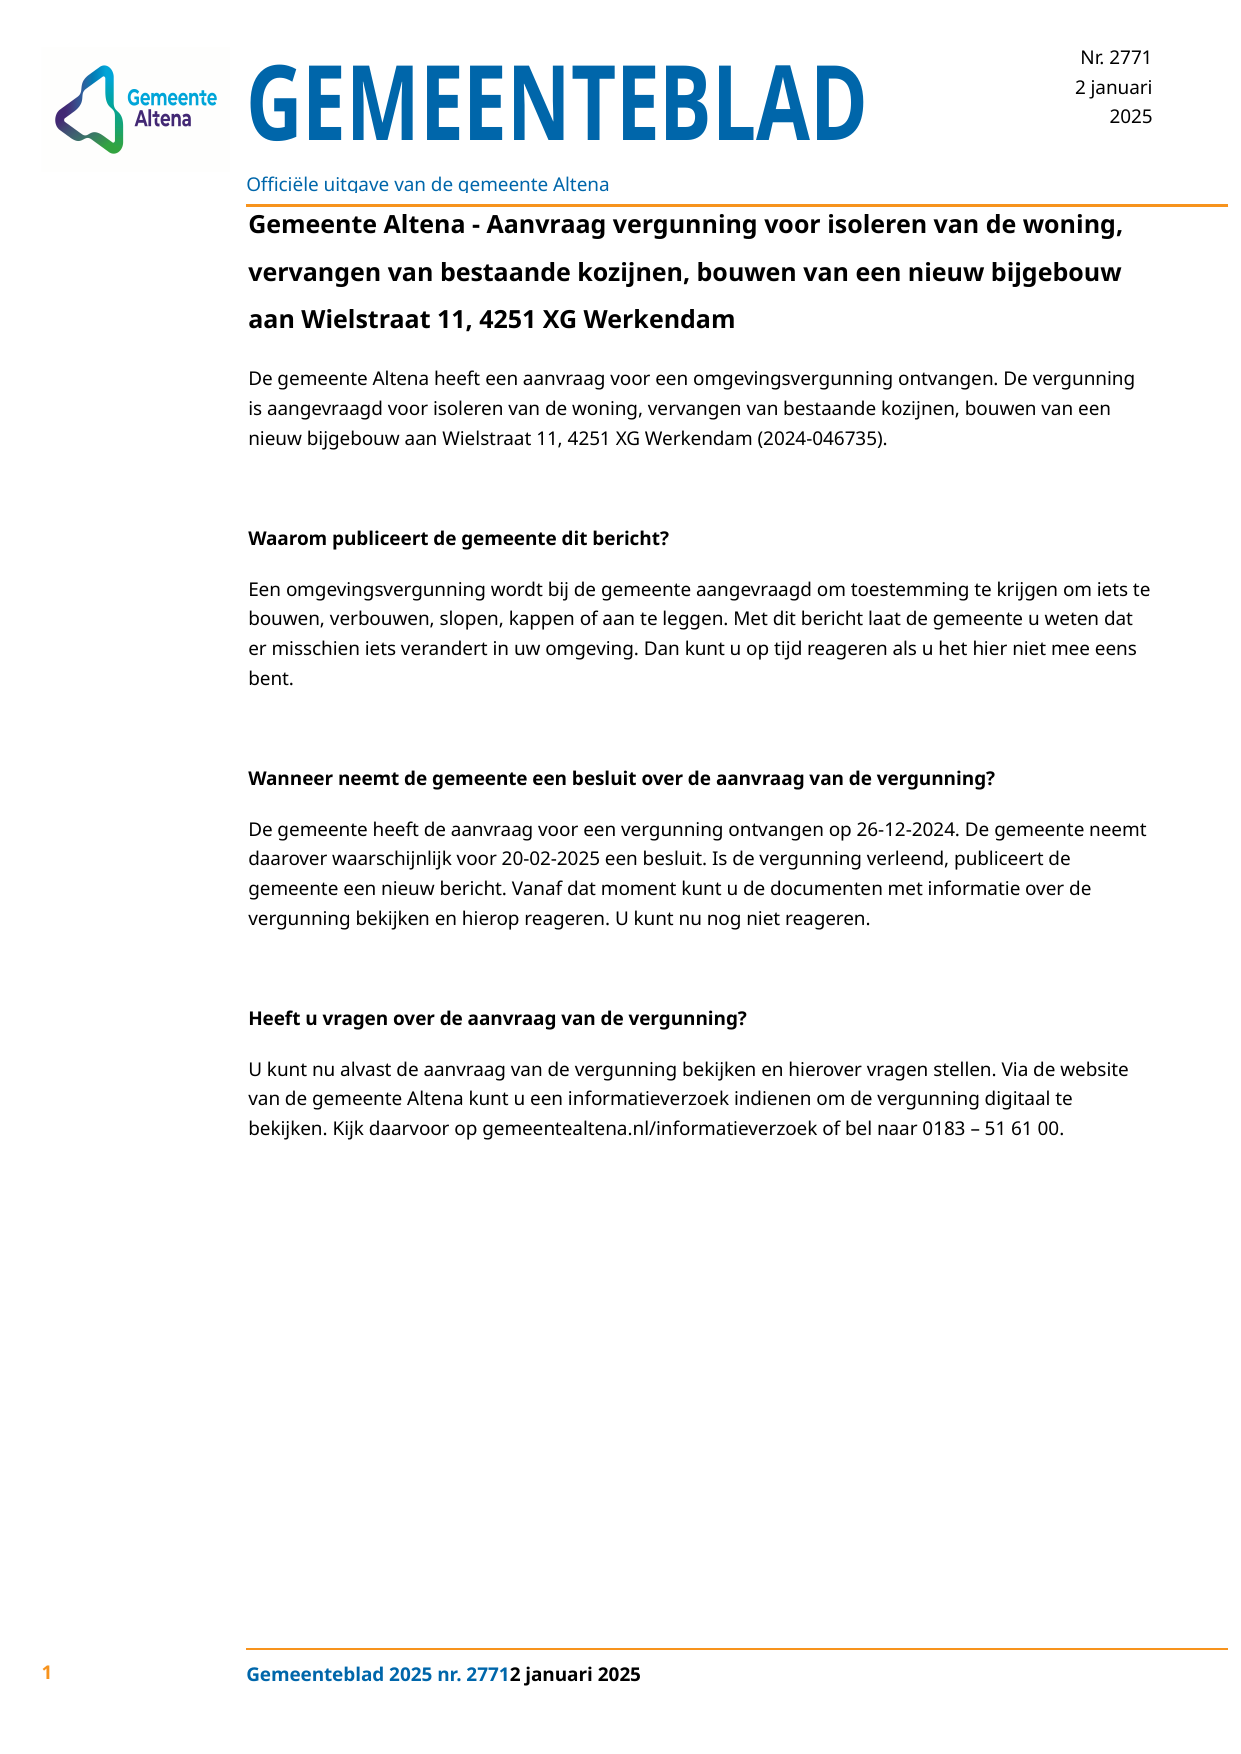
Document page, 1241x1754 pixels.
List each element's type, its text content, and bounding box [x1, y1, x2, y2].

text Gemeente Altena - Aanvraag vergunning voor isoleren van de woning, vervangen van bestaande kozijnen, bouwen van een nieuw bijgebouw aan Wielstraat 11, 4251 XG Werkendam [248, 207, 1152, 336]
text Wanneer neemt de gemeente een besluit over de aanvraag van de vergunning? [248, 766, 1152, 791]
text De gemeente Altena heeft een aanvraag voor een omgevingsvergunning ontvangen. De vergunning is aangevraagd voor isoleren van de woning, vervangen van bestaande kozijnen, bouwen van een nieuw bijgebouw aan Wielstraat 11, 4251 XG Werkendam (2024-046735). [248, 366, 1152, 450]
text U kunt nu alvast de aanvraag van de vergunning bekijken en hierover vragen stellen. Via de website van de gemeente Altena kunt u een informatieverzoek indienen om de vergunning digitaal te bekijken. Kijk daarvoor op gemeentealtena.nl/informatieverzoek of bel naar 0183 – 51 61 00. [248, 1056, 1152, 1141]
text De gemeente heeft de aanvraag voor een vergunning ontvangen op 26-12-2024. De gemeente neemt daarover waarschijnlijk voor 20-02-2025 een besluit. Is de vergunning verleend, publiceert de gemeente een nieuw bericht. Vanaf dat moment kunt u de documenten met informatie over de vergunning bekijken en hierop reageren. U kunt nu nog niet reageren. [248, 816, 1152, 930]
text Heeft u vragen over de aanvraag van de vergunning? [248, 1006, 1152, 1031]
text Waarom publiceert de gemeente dit bericht? [248, 526, 1152, 551]
text Een omgevingsvergunning wordt bij de gemeente aangevraagd om toestemming te krijgen om iets te bouwen, verbouwen, slopen, kappen of aan te leggen. Met dit bericht laat de gemeente u weten dat er misschien iets verandert in uw omgeving. Dan kunt u op tijd reageren als u het hier niet mee eens bent. [248, 576, 1152, 690]
picture [41, 47, 231, 172]
